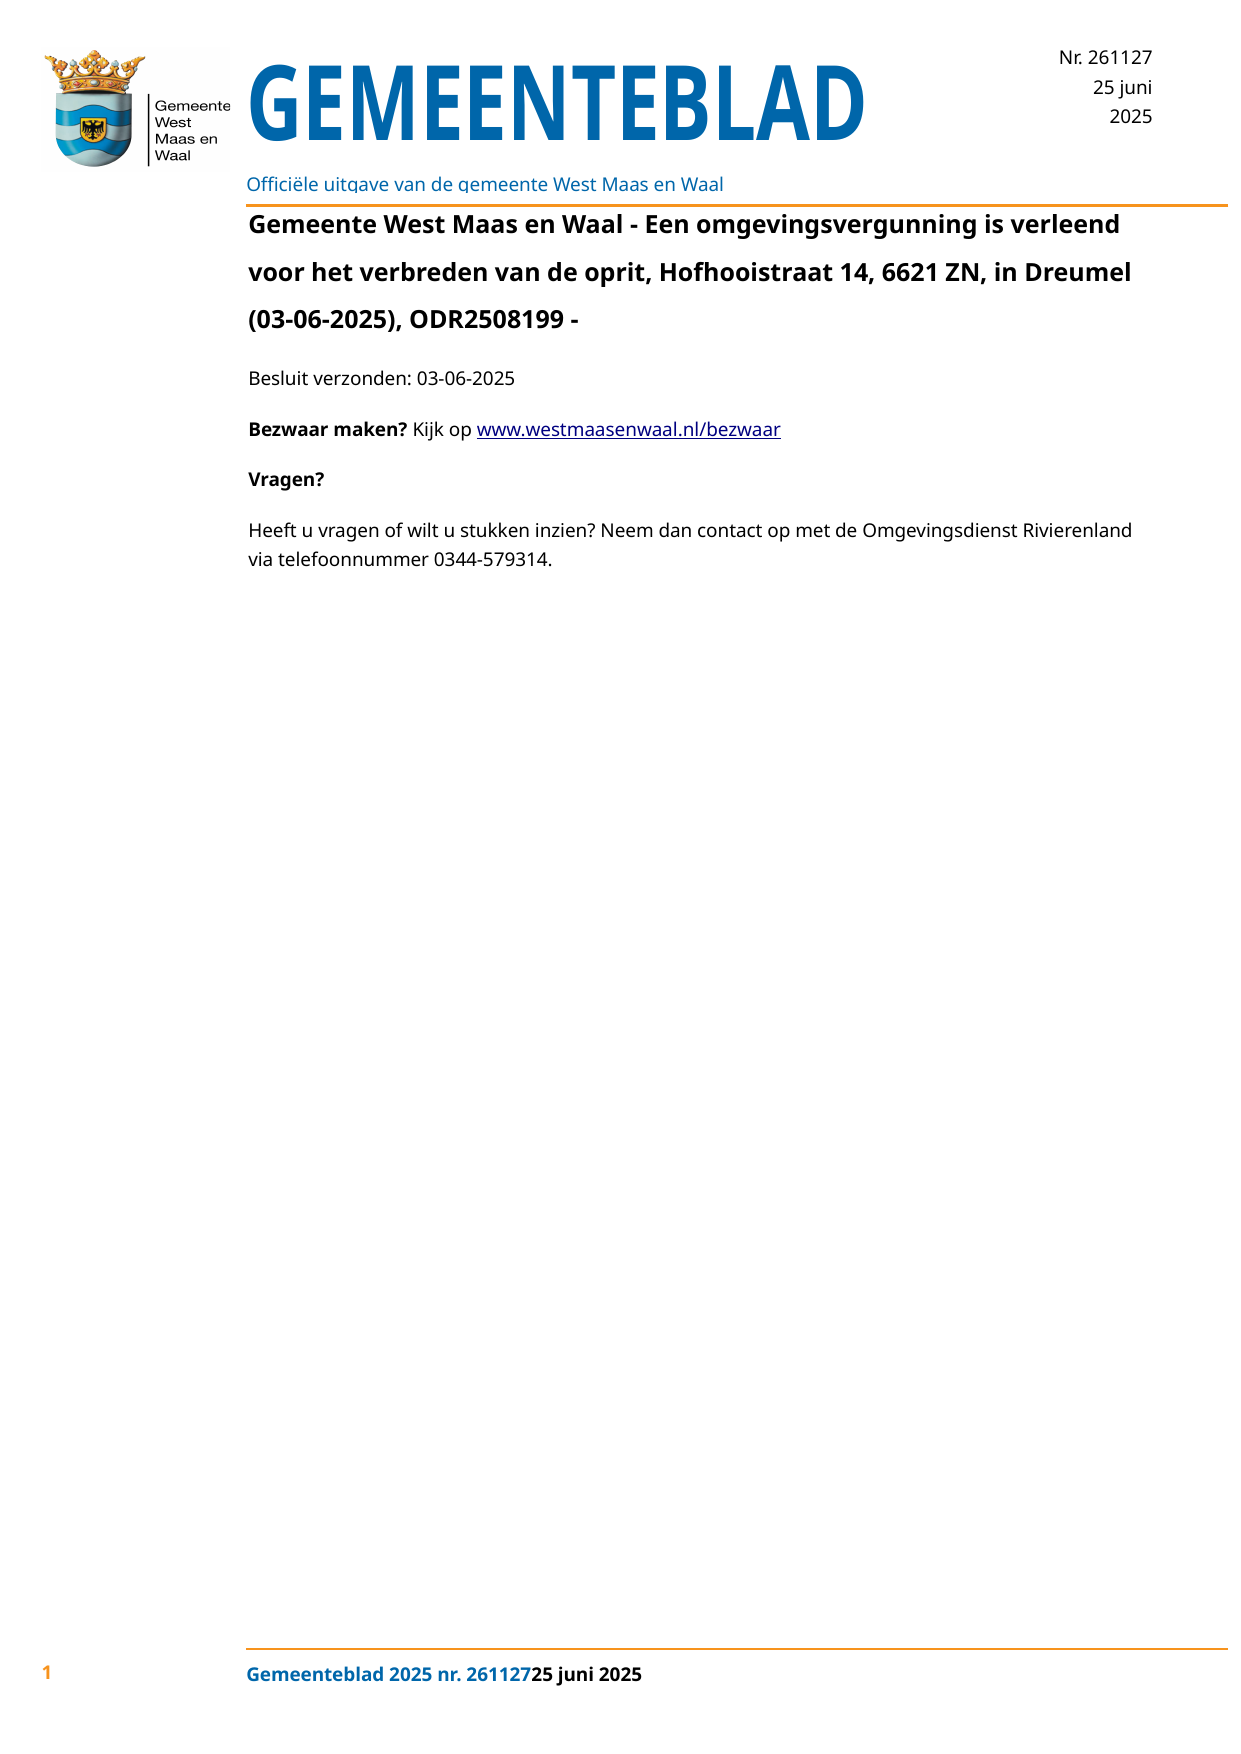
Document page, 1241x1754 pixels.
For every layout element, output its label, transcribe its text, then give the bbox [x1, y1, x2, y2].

text Heeft u vragen of wilt u stukken inzien? Neem dan contact op met de Omgevingsdienst Rivierenland via telefoonnummer 0344-579314. [248, 517, 1152, 572]
picture [41, 47, 231, 172]
text Besluit verzonden: 03-06-2025 [248, 366, 1152, 391]
text Gemeente West Maas en Waal - Een omgevingsvergunning is verleend voor het verbreden van de oprit, Hofhooistraat 14, 6621 ZN, in Dreumel (03-06-2025), ODR2508199 - [248, 207, 1152, 336]
text Bezwaar maken? Kijk op www.westmaasenwaal.nl/bezwaar [248, 416, 1152, 442]
text Vragen? [248, 466, 1152, 492]
